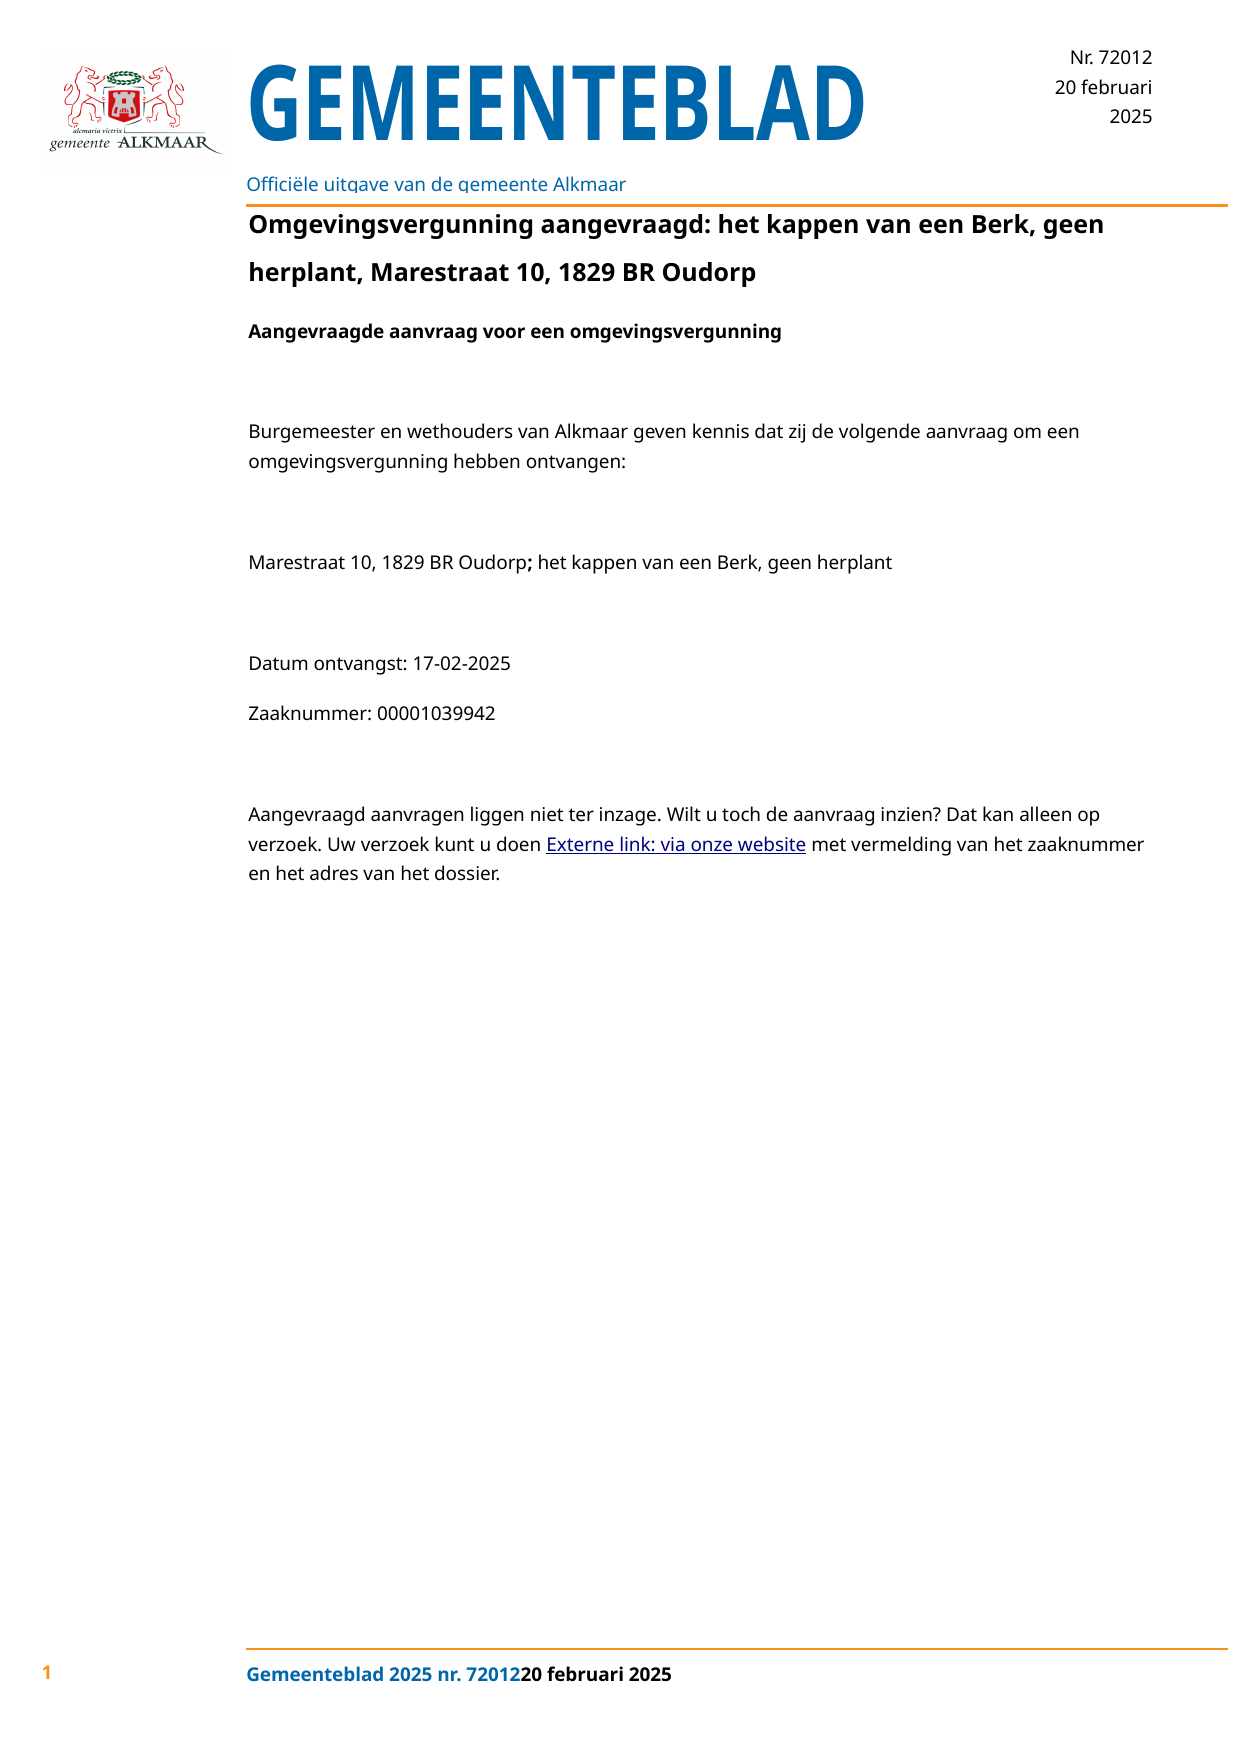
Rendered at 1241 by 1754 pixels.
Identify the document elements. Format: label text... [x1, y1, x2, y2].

text Marestraat 10, 1829 BR Oudorp; het kappen van een Berk, geen herplant [248, 549, 1152, 575]
text Zaaknummer: 00001039942 [248, 700, 1152, 726]
text Omgevingsvergunning aangevraagd: het kappen van een Berk, geen herplant, Marestraat 10, 1829 BR Oudorp [248, 207, 1152, 288]
text Burgemeester en wethouders van Alkmaar geven kennis dat zij de volgende aanvraag om een omgevingsvergunning hebben ontvangen: [248, 419, 1152, 474]
picture [41, 47, 231, 172]
text Aangevraagde aanvraag voor een omgevingsvergunning [248, 318, 1152, 344]
text Aangevraagd aanvragen liggen niet ter inzage. Wilt u toch de aanvraag inzien? Dat kan alleen op verzoek. Uw verzoek kunt u doen Externe link: via onze website met vermelding van het zaaknummer en het adres van het dossier. [248, 801, 1152, 886]
text Datum ontvangst: 17-02-2025 [248, 650, 1152, 676]
